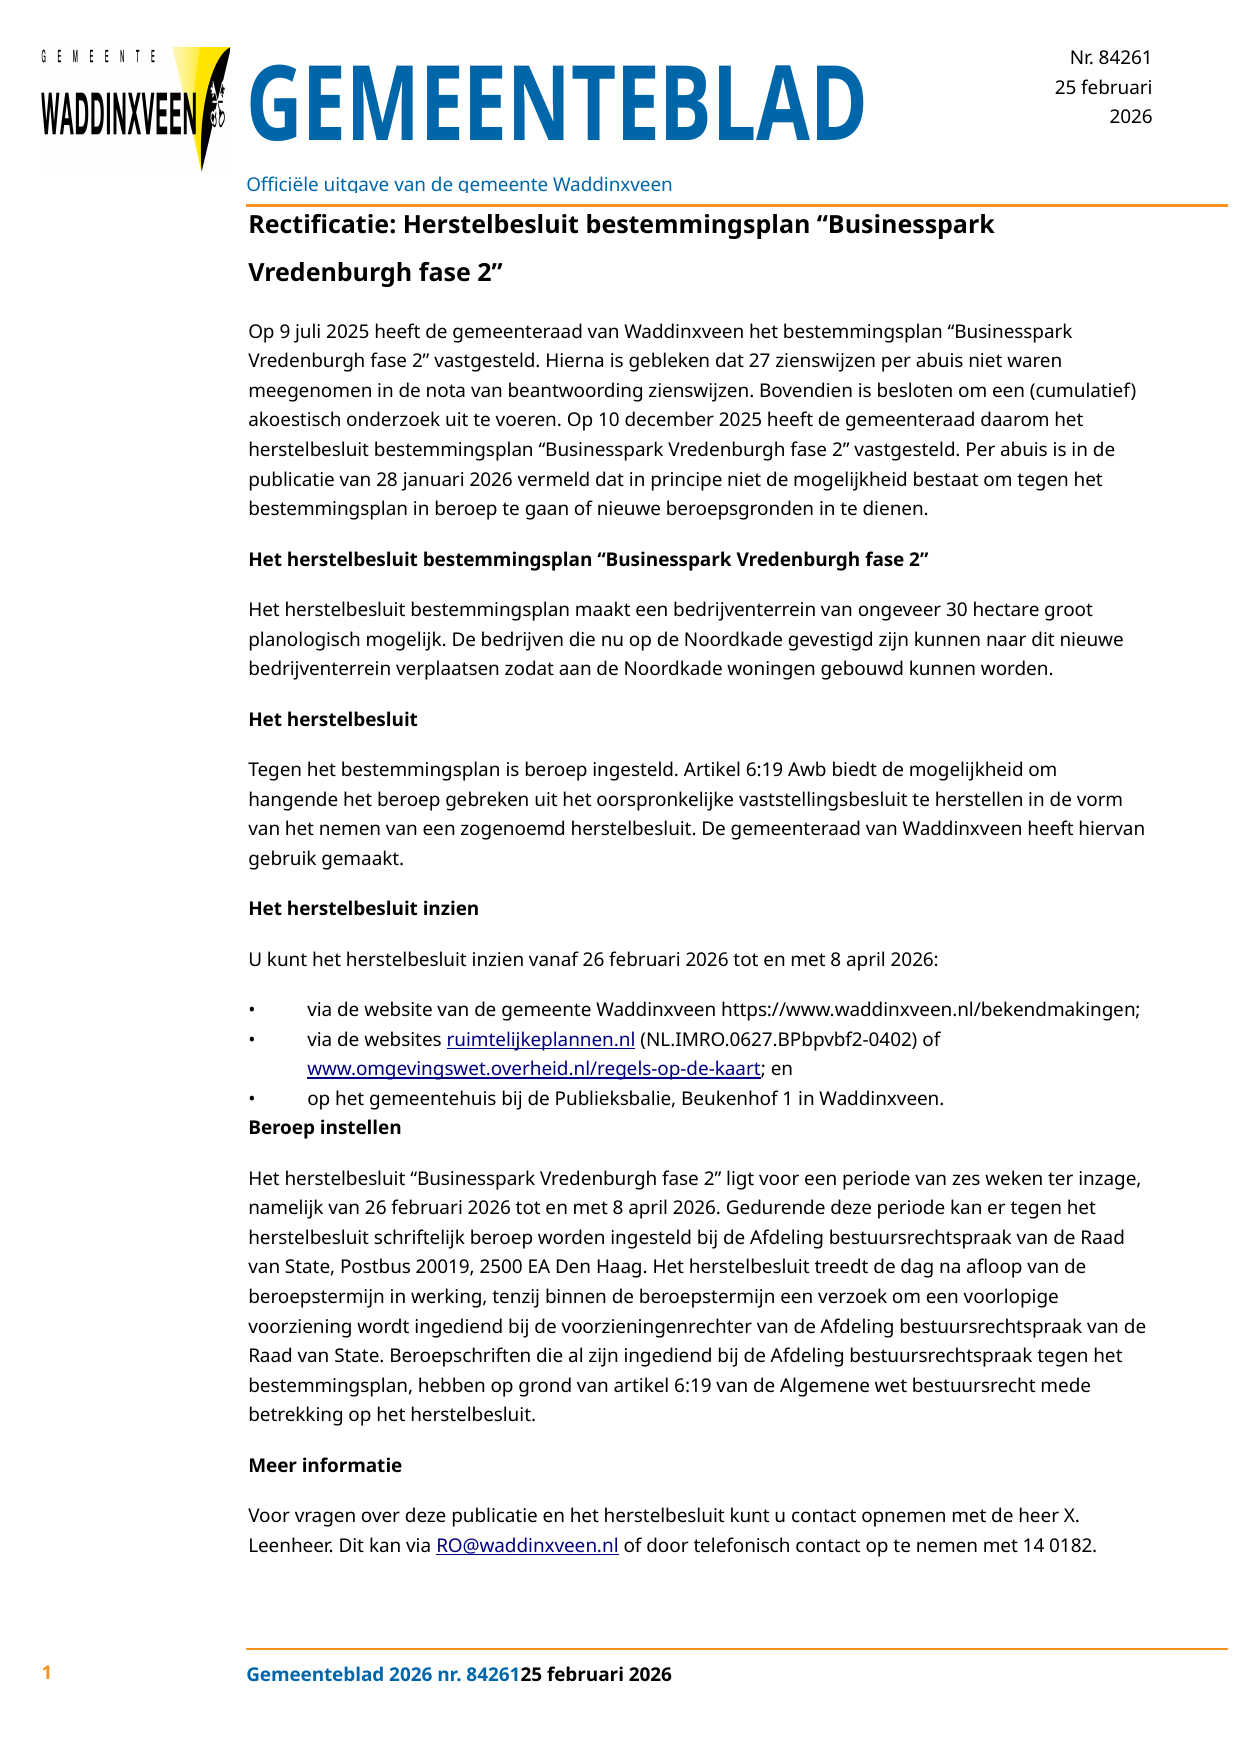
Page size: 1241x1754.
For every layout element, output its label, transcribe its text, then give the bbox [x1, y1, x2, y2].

picture [41, 47, 231, 172]
list via de websites ruimtelijkeplannen.nl (NL.IMRO.0627.BPbpvbf2-0402) of www.omgevingswet.overheid.nl/regels-op-de-kaart; en [248, 1026, 1152, 1081]
text Het herstelbesluit inzien [248, 895, 1152, 921]
text Meer informatie [248, 1452, 1152, 1478]
text Het herstelbesluit [248, 706, 1152, 732]
text Voor vragen over deze publicatie en het herstelbesluit kunt u contact opnemen met de heer X. Leenheer. Dit kan via RO@waddinxveen.nl of door telefonisch contact op te nemen met 14 0182. [248, 1502, 1152, 1558]
text Het herstelbesluit bestemmingsplan “Businesspark Vredenburgh fase 2” [248, 546, 1152, 572]
text Op 9 juli 2025 heeft de gemeenteraad van Waddinxveen het bestemmingsplan “Businesspark Vredenburgh fase 2” vastgesteld. Hierna is gebleken dat 27 zienswijzen per abuis niet waren meegenomen in de nota van beantwoording zienswijzen. Bovendien is besloten om een (cumulatief) akoestisch onderzoek uit te voeren. Op 10 december 2025 heeft de gemeenteraad daarom het herstelbesluit bestemmingsplan “Businesspark Vredenburgh fase 2” vastgesteld. Per abuis is in de publicatie van 28 januari 2026 vermeld dat in principe niet de mogelijkheid bestaat om tegen het bestemmingsplan in beroep te gaan of nieuwe beroepsgronden in te dienen. [248, 318, 1152, 521]
text Beroep instellen [248, 1114, 1152, 1140]
text Het herstelbesluit bestemmingsplan maakt een bedrijventerrein van ongeveer 30 hectare groot planologisch mogelijk. De bedrijven die nu op de Noordkade gevestigd zijn kunnen naar dit nieuwe bedrijventerrein verplaatsen zodat aan de Noordkade woningen gebouwd kunnen worden. [248, 596, 1152, 681]
list op het gemeentehuis bij de Publieksbalie, Beukenhof 1 in Waddinxveen. [248, 1085, 1152, 1111]
text U kunt het herstelbesluit inzien vanaf 26 februari 2026 tot en met 8 april 2026: [248, 946, 1152, 972]
text Tegen het bestemmingsplan is beroep ingesteld. Artikel 6:19 Awb biedt de mogelijkheid om hangende het beroep gebreken uit het oorspronkelijke vaststellingsbesluit te herstellen in de vorm van het nemen van een zogenoemd herstelbesluit. De gemeenteraad van Waddinxveen heeft hiervan gebruik gemaakt. [248, 756, 1152, 871]
list via de website van de gemeente Waddinxveen https://www.waddinxveen.nl/bekendmakingen; [248, 996, 1152, 1022]
text Het herstelbesluit “Businesspark Vredenburgh fase 2” ligt voor een periode van zes weken ter inzage, namelijk van 26 februari 2026 tot en met 8 april 2026. Gedurende deze periode kan er tegen het herstelbesluit schriftelijk beroep worden ingesteld bij de Afdeling bestuursrechtspraak van de Raad van State, Postbus 20019, 2500 EA Den Haag. Het herstelbesluit treedt de dag na afloop van de beroepstermijn in werking, tenzij binnen de beroepstermijn een verzoek om een voorlopige voorziening wordt ingediend bij de voorzieningenrechter van de Afdeling bestuursrechtspraak van de Raad van State. Beroepschriften die al zijn ingediend bij de Afdeling bestuursrechtspraak tegen het bestemmingsplan, hebben op grond van artikel 6:19 van de Algemene wet bestuursrecht mede betrekking op het herstelbesluit. [248, 1165, 1152, 1427]
text Rectificatie: Herstelbesluit bestemmingsplan “Businesspark Vredenburgh fase 2” [248, 207, 1152, 288]
